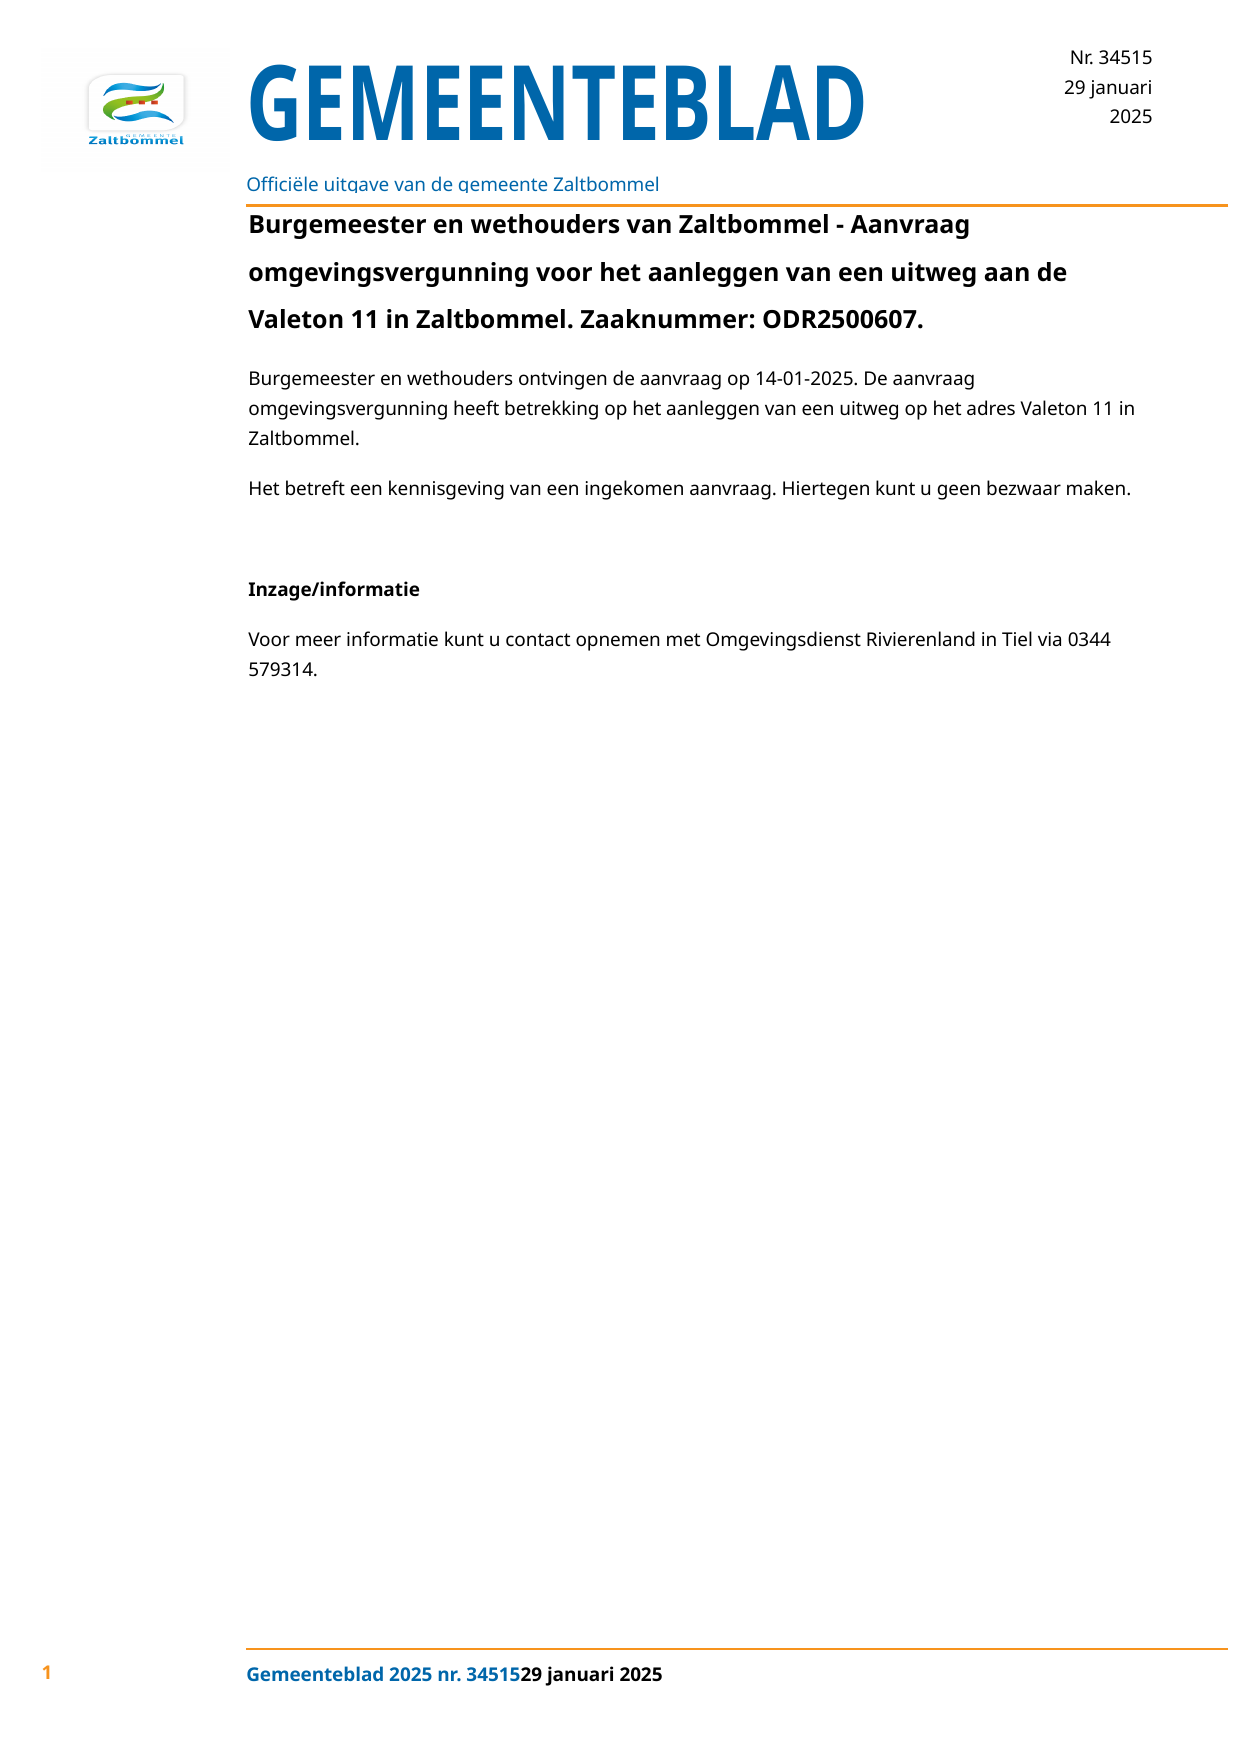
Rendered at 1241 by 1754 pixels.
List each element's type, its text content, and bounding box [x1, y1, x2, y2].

text Burgemeester en wethouders van Zaltbommel - Aanvraag omgevingsvergunning voor het aanleggen van een uitweg aan de Valeton 11 in Zaltbommel. Zaaknummer: ODR2500607. [248, 207, 1152, 336]
text Burgemeester en wethouders ontvingen de aanvraag op 14-01-2025. De aanvraag omgevingsvergunning heeft betrekking op het aanleggen van een uitweg op het adres Valeton 11 in Zaltbommel. [248, 366, 1152, 450]
text Het betreft een kennisgeving van een ingekomen aanvraag. Hiertegen kunt u geen bezwaar maken. [248, 475, 1152, 501]
text Inzage/informatie [248, 576, 1152, 602]
text Voor meer informatie kunt u contact opnemen met Omgevingsdienst Rivierenland in Tiel via 0344 579314. [248, 626, 1152, 682]
picture [41, 47, 231, 172]
